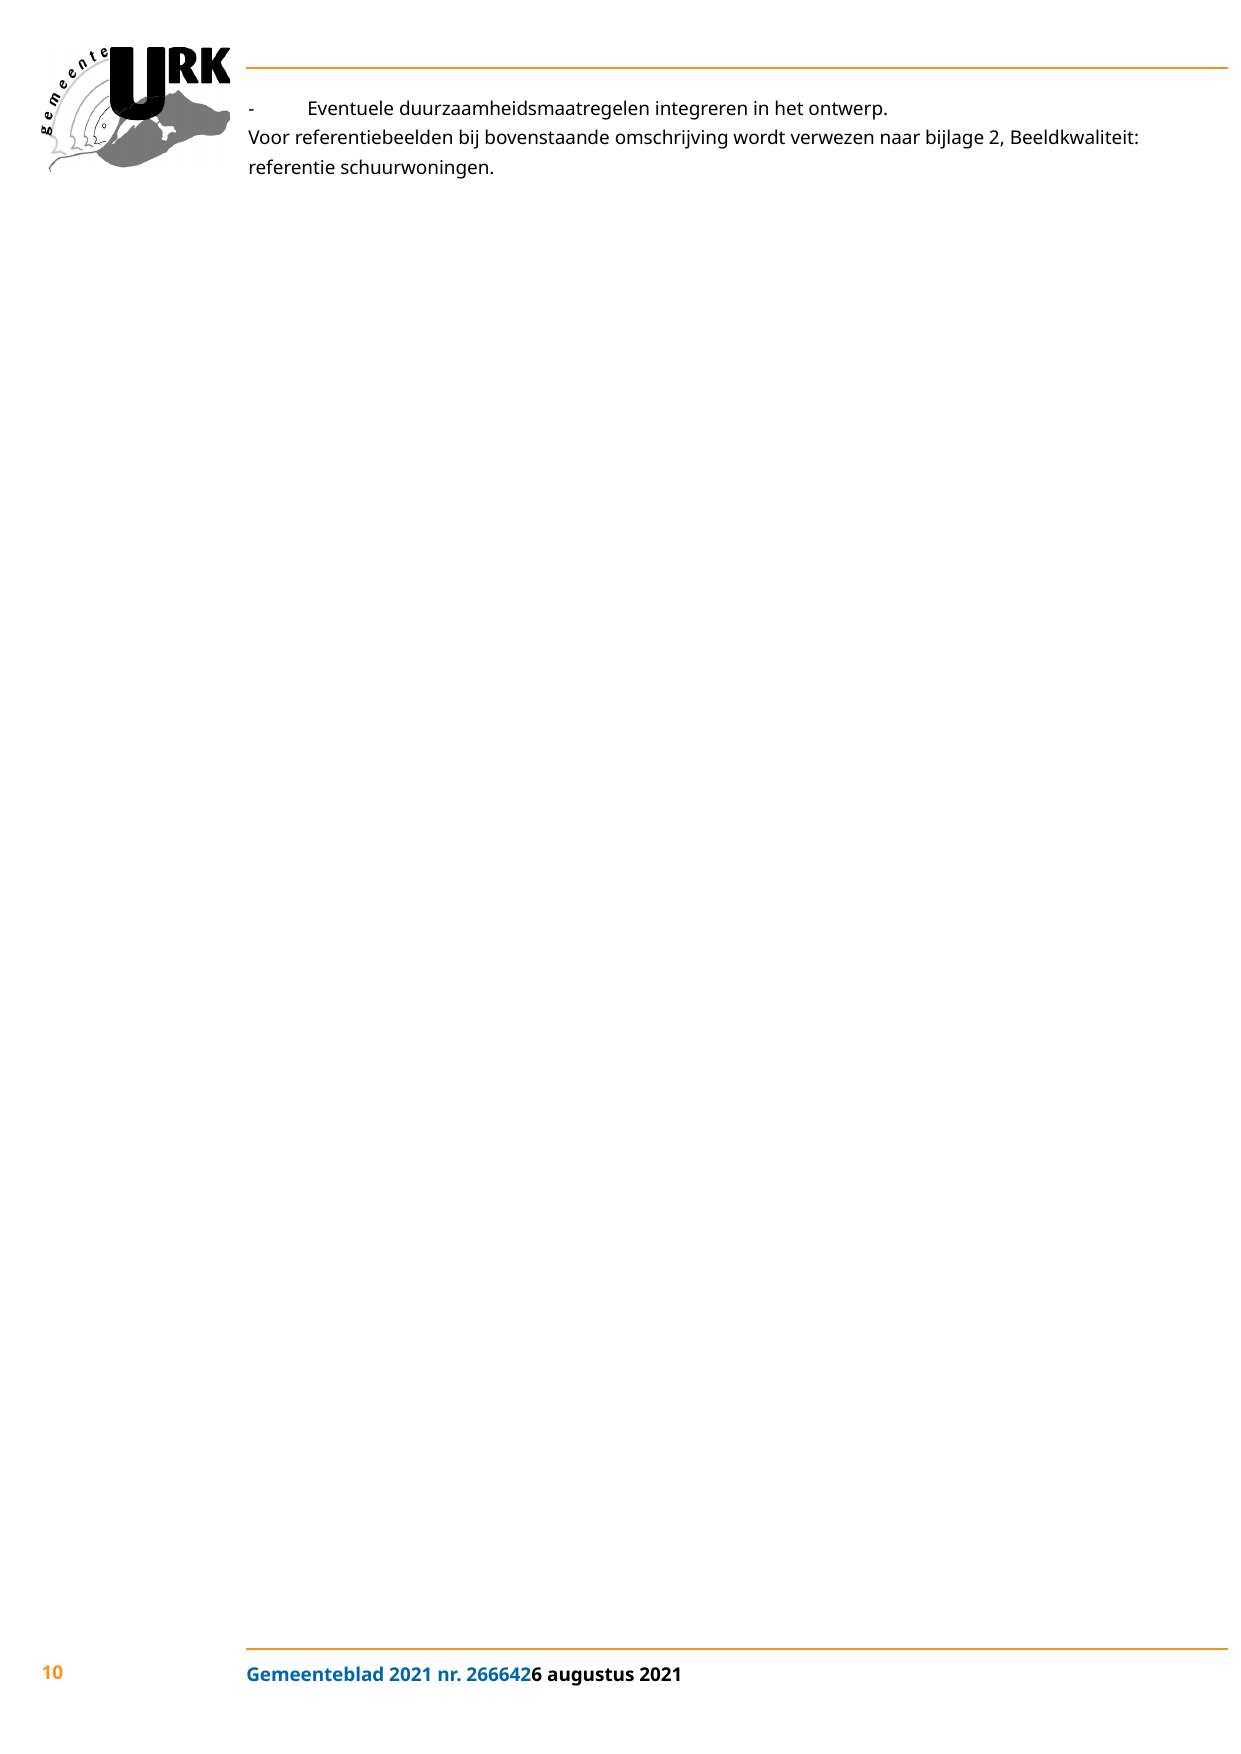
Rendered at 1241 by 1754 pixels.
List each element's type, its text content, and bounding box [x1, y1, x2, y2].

list Eventuele duurzaamheidsmaatregelen integreren in het ontwerp. [248, 95, 1152, 121]
picture [41, 47, 231, 172]
text Voor referentiebeelden bij bovenstaande omschrijving wordt verwezen naar bijlage 2, Beeldkwaliteit: referentie schuurwoningen. [248, 124, 1152, 180]
